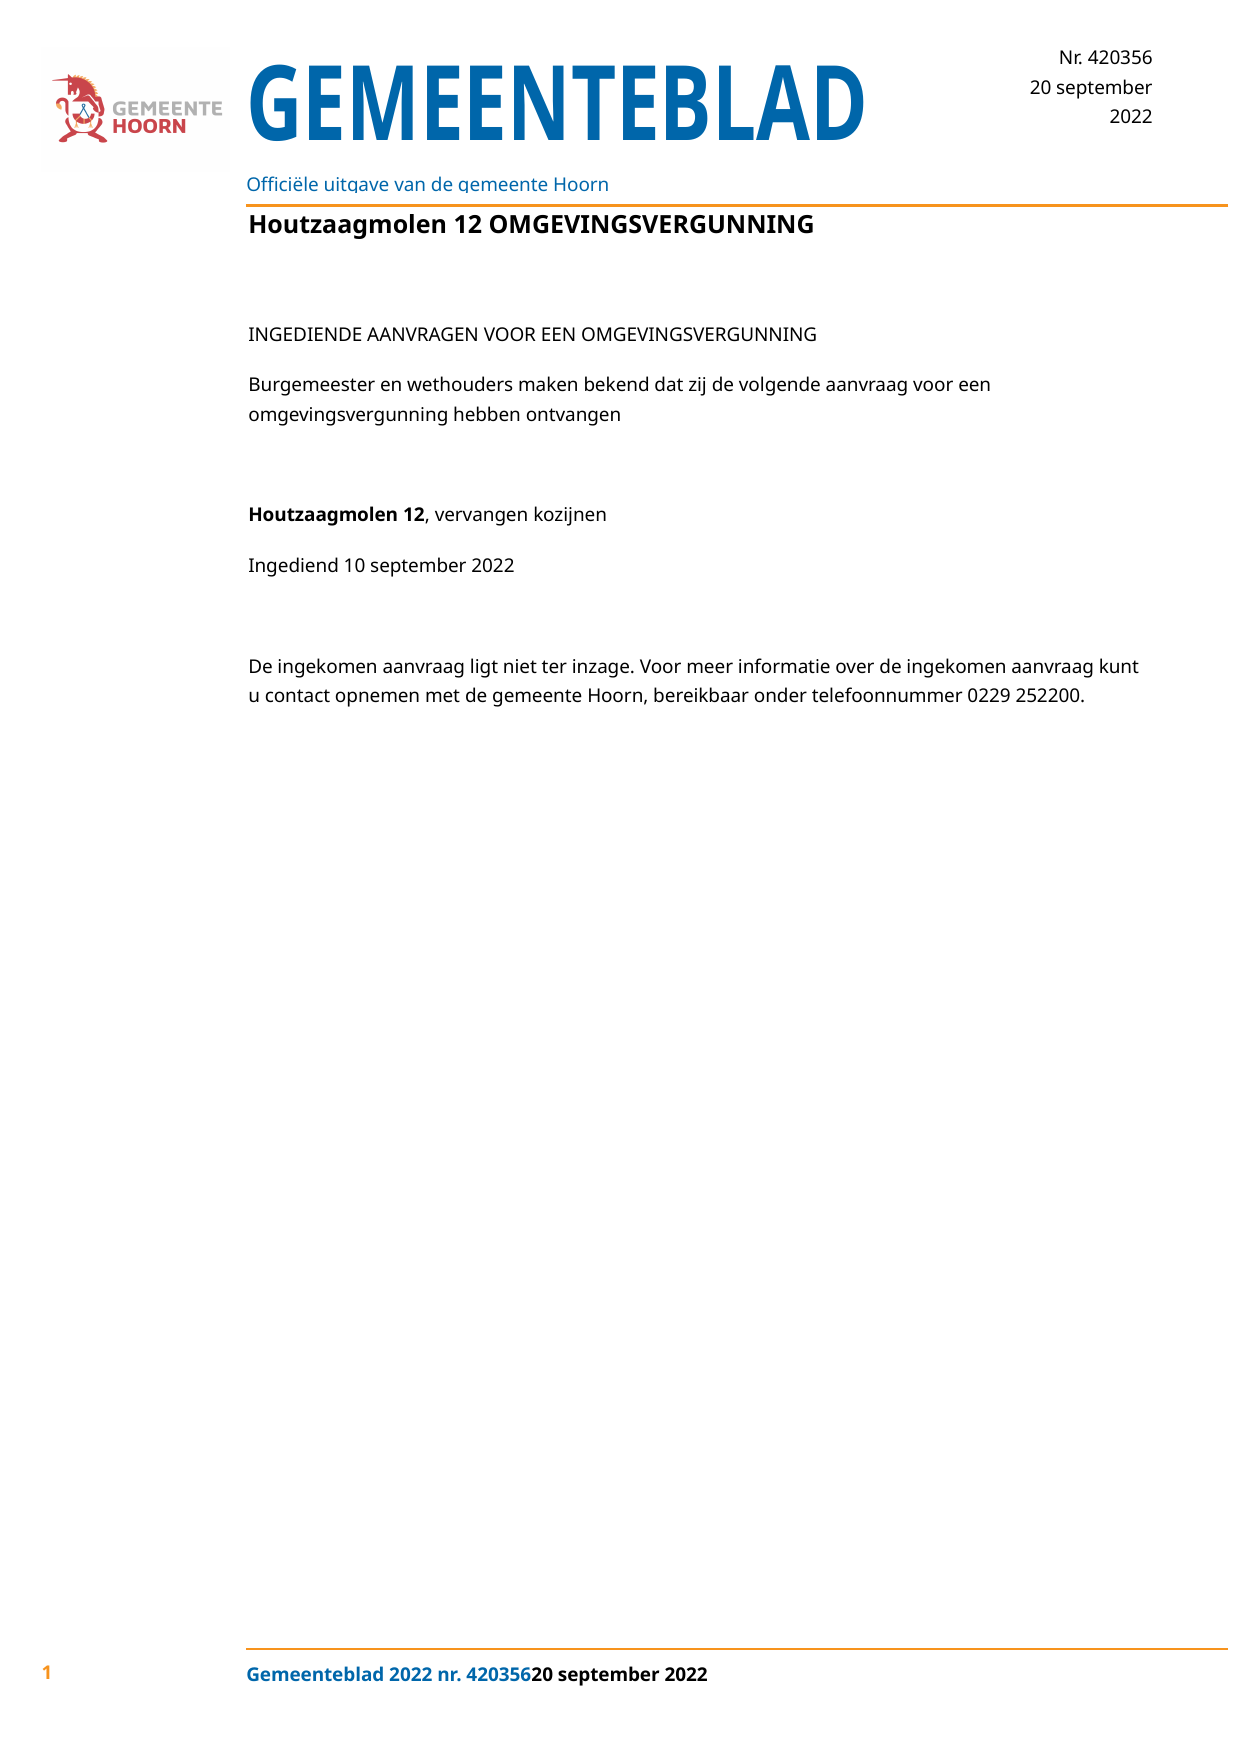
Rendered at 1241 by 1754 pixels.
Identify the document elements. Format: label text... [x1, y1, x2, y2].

text Ingediend 10 september 2022 [248, 552, 1152, 578]
text Burgemeester en wethouders maken bekend dat zij de volgende aanvraag voor een omgevingsvergunning hebben ontvangen [248, 371, 1152, 426]
text Houtzaagmolen 12 OMGEVINGSVERGUNNING [248, 207, 1152, 241]
picture [41, 47, 231, 172]
text INGEDIENDE AANVRAGEN VOOR EEN OMGEVINGSVERGUNNING [248, 321, 1152, 346]
text De ingekomen aanvraag ligt niet ter inzage. Voor meer informatie over de ingekomen aanvraag kunt u contact opnemen met de gemeente Hoorn, bereikbaar onder telefoonnummer 0229 252200. [248, 653, 1152, 708]
text Houtzaagmolen 12, vervangen kozijnen [248, 502, 1152, 527]
